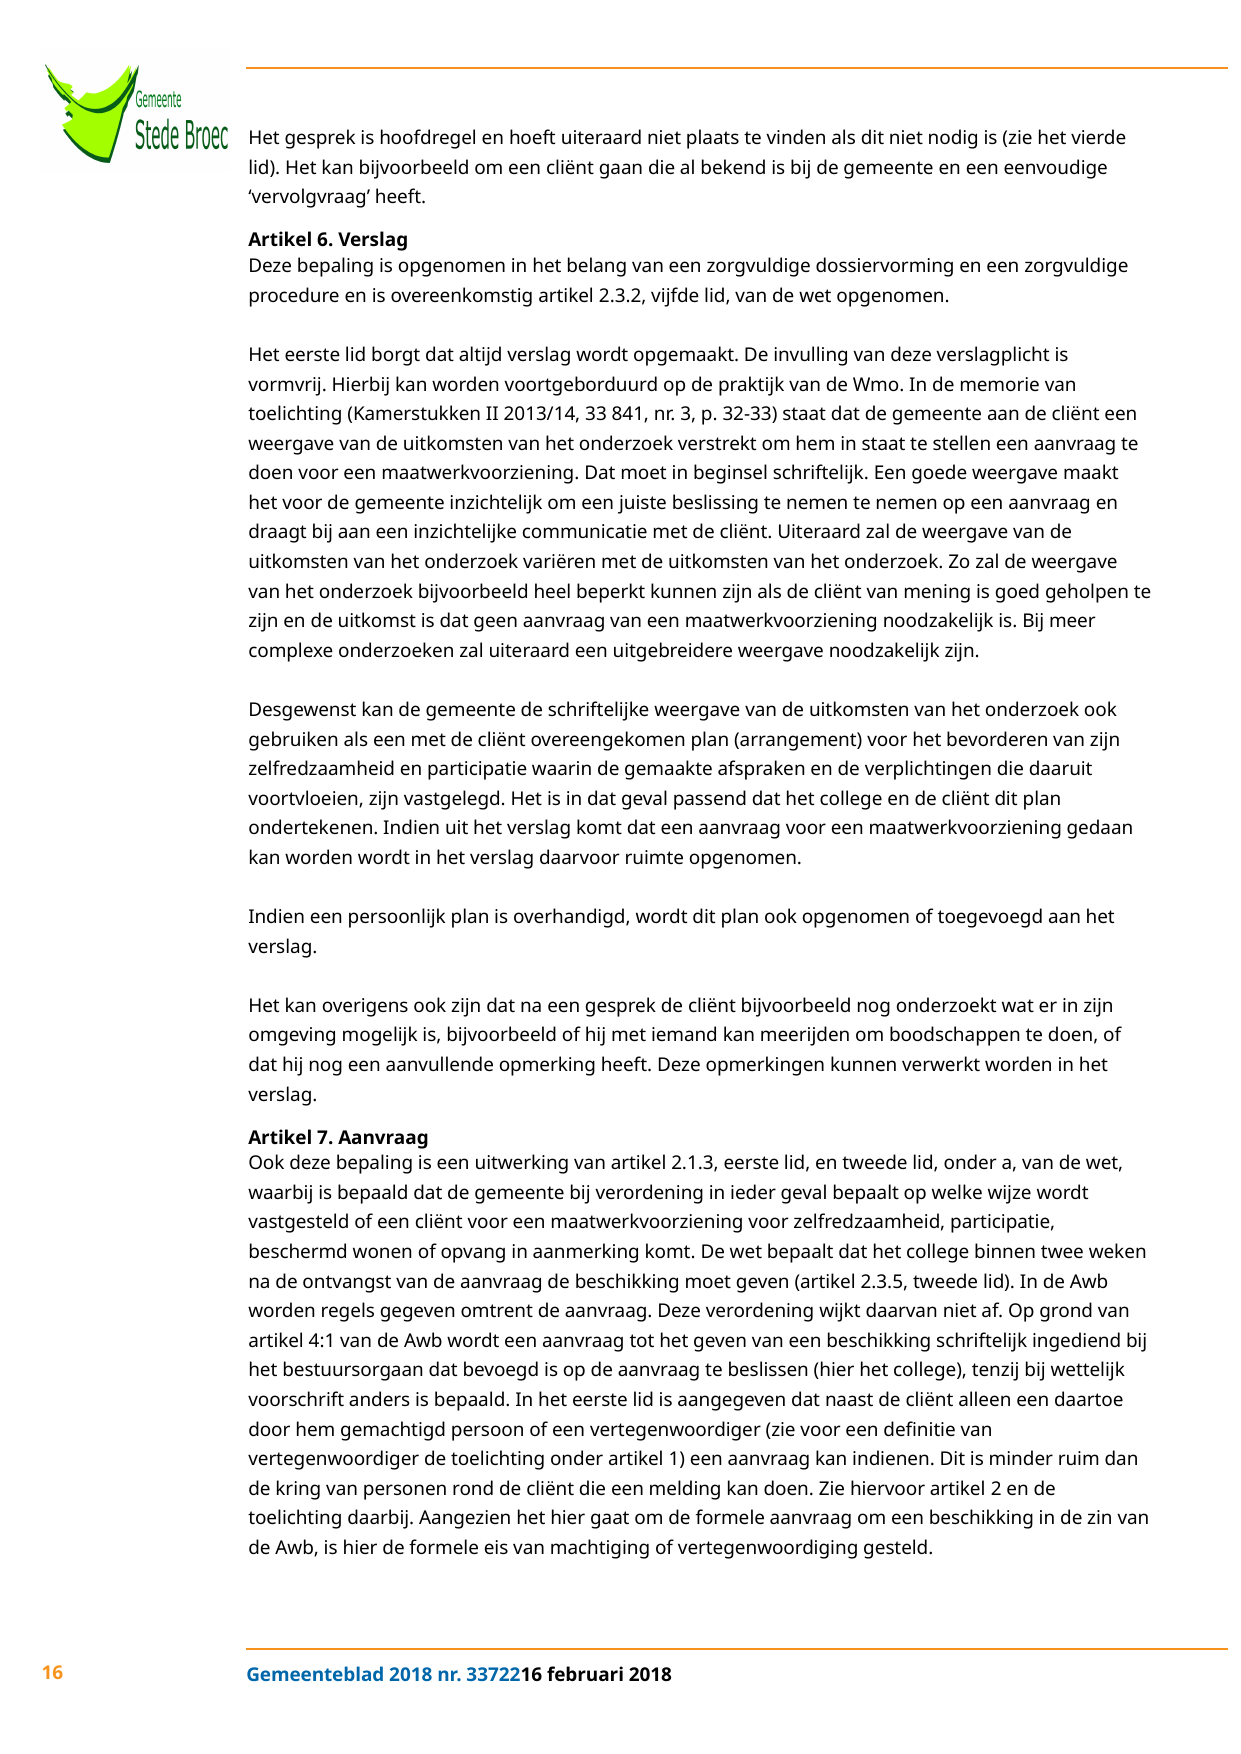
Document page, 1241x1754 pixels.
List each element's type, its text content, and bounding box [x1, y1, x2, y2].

text Het gesprek is hoofdregel en hoeft uiteraard niet plaats te vinden als dit niet nodig is (zie het vierde lid). Het kan bijvoorbeeld om een cliënt gaan die al bekend is bij de gemeente en een eenvoudige ‘vervolgvraag’ heeft. [248, 124, 1152, 209]
picture [41, 47, 231, 172]
text Artikel 6. Verslag [248, 227, 1152, 252]
text Deze bepaling is opgenomen in het belang van een zorgvuldige dossiervorming en een zorgvuldige procedure en is overeenkomstig artikel 2.3.2, vijfde lid, van de wet opgenomen. [248, 252, 1152, 308]
text Het kan overigens ook zijn dat na een gesprek de cliënt bijvoorbeeld nog onderzoekt wat er in zijn omgeving mogelijk is, bijvoorbeeld of hij met iemand kan meerijden om boodschappen te doen, of dat hij nog een aanvullende opmerking heeft. Deze opmerkingen kunnen verwerkt worden in het verslag. [248, 992, 1152, 1106]
text Artikel 7. Aanvraag [248, 1124, 1152, 1149]
text Indien een persoonlijk plan is overhandigd, wordt dit plan ook opgenomen of toegevoegd aan het verslag. [248, 903, 1152, 958]
text Desgewenst kan de gemeente de schriftelijke weergave van de uitkomsten van het onderzoek ook gebruiken als een met de cliënt overeengekomen plan (arrangement) voor het bevorderen van zijn zelfredzaamheid en participatie waarin de gemaakte afspraken en de verplichtingen die daaruit voortvloeien, zijn vastgelegd. Het is in dat geval passend dat het college en de cliënt dit plan ondertekenen. Indien uit het verslag komt dat een aanvraag voor een maatwerkvoorziening gedaan kan worden wordt in het verslag daarvoor ruimte opgenomen. [248, 696, 1152, 870]
text Het eerste lid borgt dat altijd verslag wordt opgemaakt. De invulling van deze verslagplicht is vormvrij. Hierbij kan worden voortgeborduurd op de praktijk van de Wmo. In de memorie van toelichting (Kamerstukken II 2013/14, 33 841, nr. 3, p. 32-33) staat dat de gemeente aan de cliënt een weergave van de uitkomsten van het onderzoek verstrekt om hem in staat te stellen een aanvraag te doen voor een maatwerkvoorziening. Dat moet in beginsel schriftelijk. Een goede weergave maakt het voor de gemeente inzichtelijk om een juiste beslissing te nemen te nemen op een aanvraag en draagt bij aan een inzichtelijke communicatie met de cliënt. Uiteraard zal de weergave van de uitkomsten van het onderzoek variëren met de uitkomsten van het onderzoek. Zo zal de weergave van het onderzoek bijvoorbeeld heel beperkt kunnen zijn als de cliënt van mening is goed geholpen te zijn en de uitkomst is dat geen aanvraag van een maatwerkvoorziening noodzakelijk is. Bij meer complexe onderzoeken zal uiteraard een uitgebreidere weergave noodzakelijk zijn. [248, 341, 1152, 663]
text Ook deze bepaling is een uitwerking van artikel 2.1.3, eerste lid, en tweede lid, onder a, van de wet, waarbij is bepaald dat de gemeente bij verordening in ieder geval bepaalt op welke wijze wordt vastgesteld of een cliënt voor een maatwerkvoorziening voor zelfredzaamheid, participatie, beschermd wonen of opvang in aanmerking komt. De wet bepaalt dat het college binnen twee weken na de ontvangst van de aanvraag de beschikking moet geven (artikel 2.3.5, tweede lid). In de Awb worden regels gegeven omtrent de aanvraag. Deze verordening wijkt daarvan niet af. Op grond van artikel 4:1 van de Awb wordt een aanvraag tot het geven van een beschikking schriftelijk ingediend bij het bestuursorgaan dat bevoegd is op de aanvraag te beslissen (hier het college), tenzij bij wettelijk voorschrift anders is bepaald. In het eerste lid is aangegeven dat naast de cliënt alleen een daartoe door hem gemachtigd persoon of een vertegenwoordiger (zie voor een definitie van vertegenwoordiger de toelichting onder artikel 1) een aanvraag kan indienen. Dit is minder ruim dan de kring van personen rond de cliënt die een melding kan doen. Zie hiervoor artikel 2 en de toelichting daarbij. Aangezien het hier gaat om de formele aanvraag om een beschikking in de zin van de Awb, is hier de formele eis van machtiging of vertegenwoordiging gesteld. [248, 1149, 1152, 1560]
